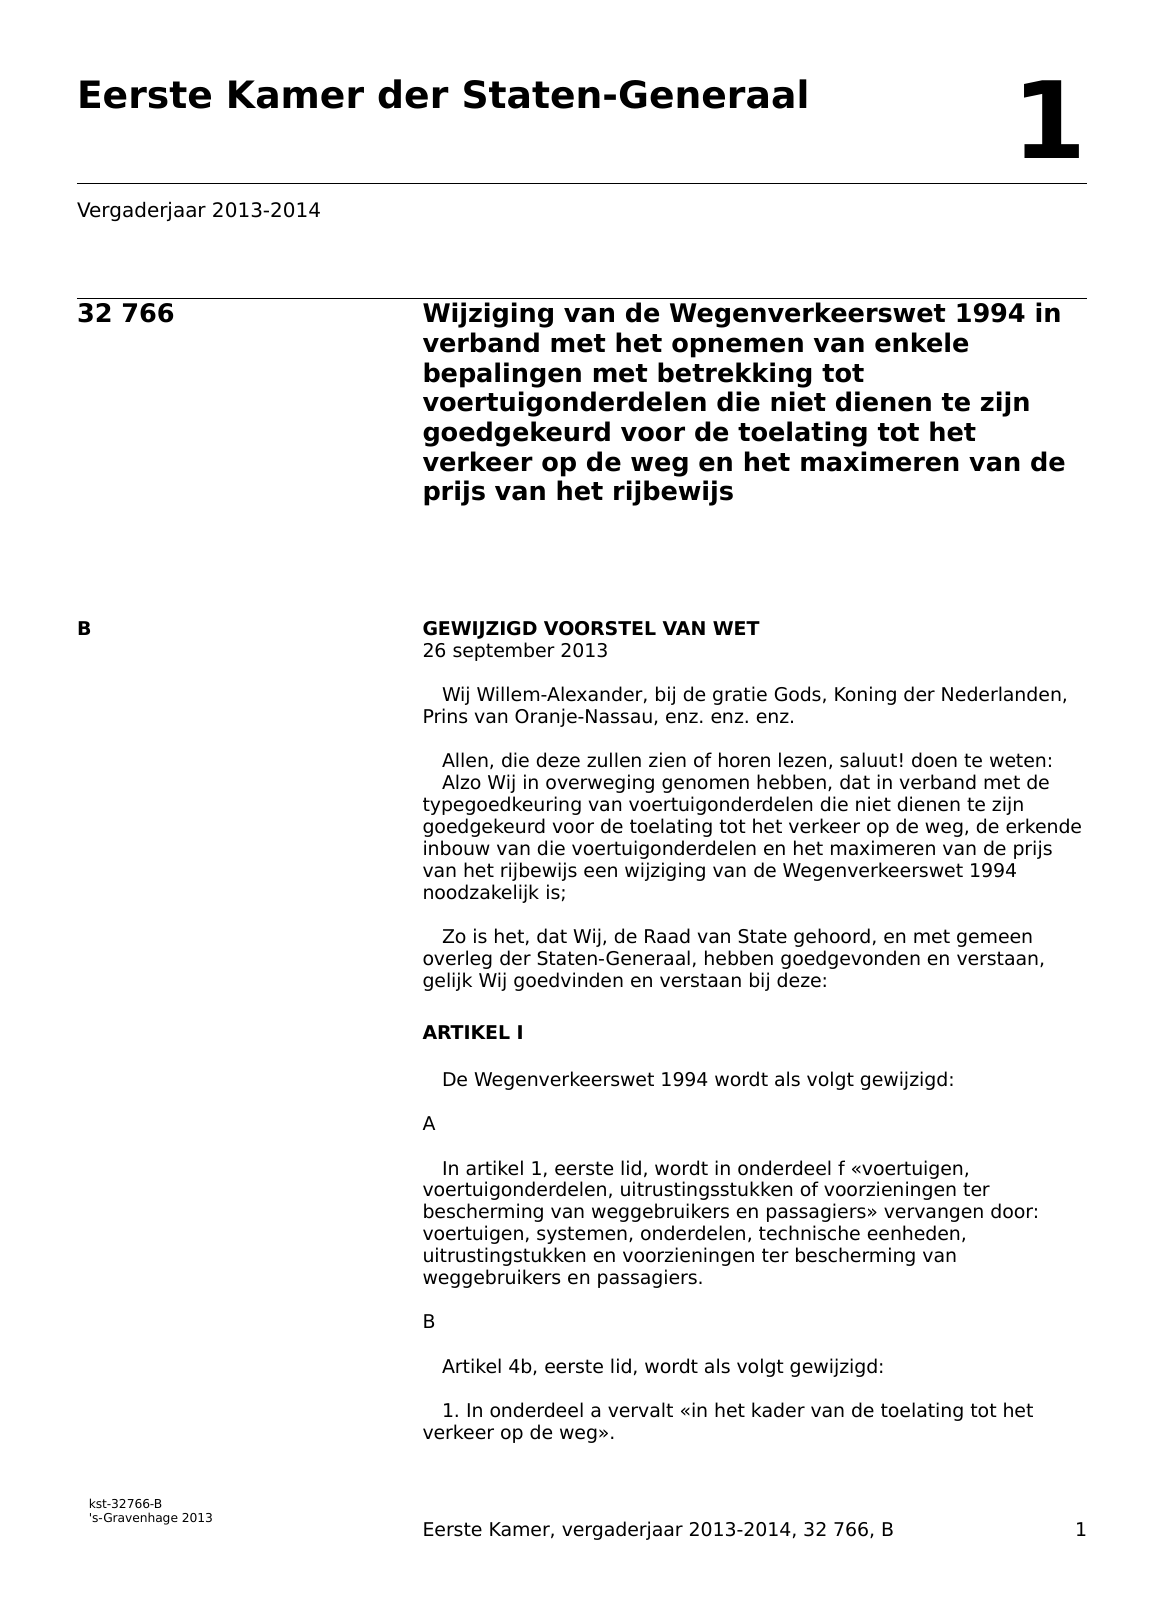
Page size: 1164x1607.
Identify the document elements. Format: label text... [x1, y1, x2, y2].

text Wij Willem-Alexander, bij de gratie Gods, Koning der Nederlanden, Prins van Oranje-Nassau, enz. enz. enz. [422, 684, 1087, 728]
text De Wegenverkeerswet 1994 wordt als volgt gewijzigd: [422, 1069, 1087, 1091]
subtitle ARTIKEL I [422, 1022, 1087, 1044]
text 1. In onderdeel a vervalt «in het kader van de toelating tot het verkeer op de weg». [422, 1400, 1087, 1444]
table_cell Vergaderjaar 2013-2014 [77, 184, 1087, 298]
text Allen, die deze zullen zien of horen lezen, saluut! doen te weten: [422, 750, 1087, 772]
text B [422, 1311, 1087, 1333]
subtitle 32 766 Wijziging van de Wegenverkeerswet 1994 in verband met het opnemen van enkele bepalingen met betrekking tot voertuigonderdelen die niet dienen te zijn goedgekeurd voor de toelating tot het verkeer op de weg en het maximeren van de prijs van het rijbewijs [77, 299, 1087, 507]
text kst-32766-B [88, 1497, 323, 1511]
text Artikel 4b, eerste lid, wordt als volgt gewijzigd: [422, 1356, 1087, 1378]
table_header Eerste Kamer der Staten-Generaal [77, 59, 886, 183]
text A [422, 1113, 1087, 1135]
table_header 1 [886, 59, 1087, 183]
text In artikel 1, eerste lid, wordt in onderdeel f «voertuigen, voertuigonderdelen, uitrustingsstukken of voorzieningen ter bescherming van weggebruikers en passagiers» vervangen door: voertuigen, systemen, onderdelen, technische eenheden, uitrustingstukken en voorzieningen ter bescherming van weggebruikers en passagiers. [422, 1157, 1087, 1289]
text Alzo Wij in overweging genomen hebben, dat in verband met de typegoedkeuring van voertuigonderdelen die niet dienen te zijn goedgekeurd voor de toelating tot het verkeer op de weg, de erkende inbouw van die voertuigonderdelen en het maximeren van de prijs van het rijbewijs een wijziging van de Wegenverkeerswet 1994 noodzakelijk is; [422, 772, 1087, 904]
subtitle B GEWIJZIGD VOORSTEL VAN WET [77, 618, 1087, 640]
text 's-Gravenhage 2013 [88, 1511, 323, 1525]
text Zo is het, dat Wij, de Raad van State gehoord, en met gemeen overleg der Staten-Generaal, hebben goedgevonden en verstaan, gelijk Wij goedvinden en verstaan bij deze: [422, 926, 1087, 992]
text 26 september 2013 [422, 640, 1087, 662]
